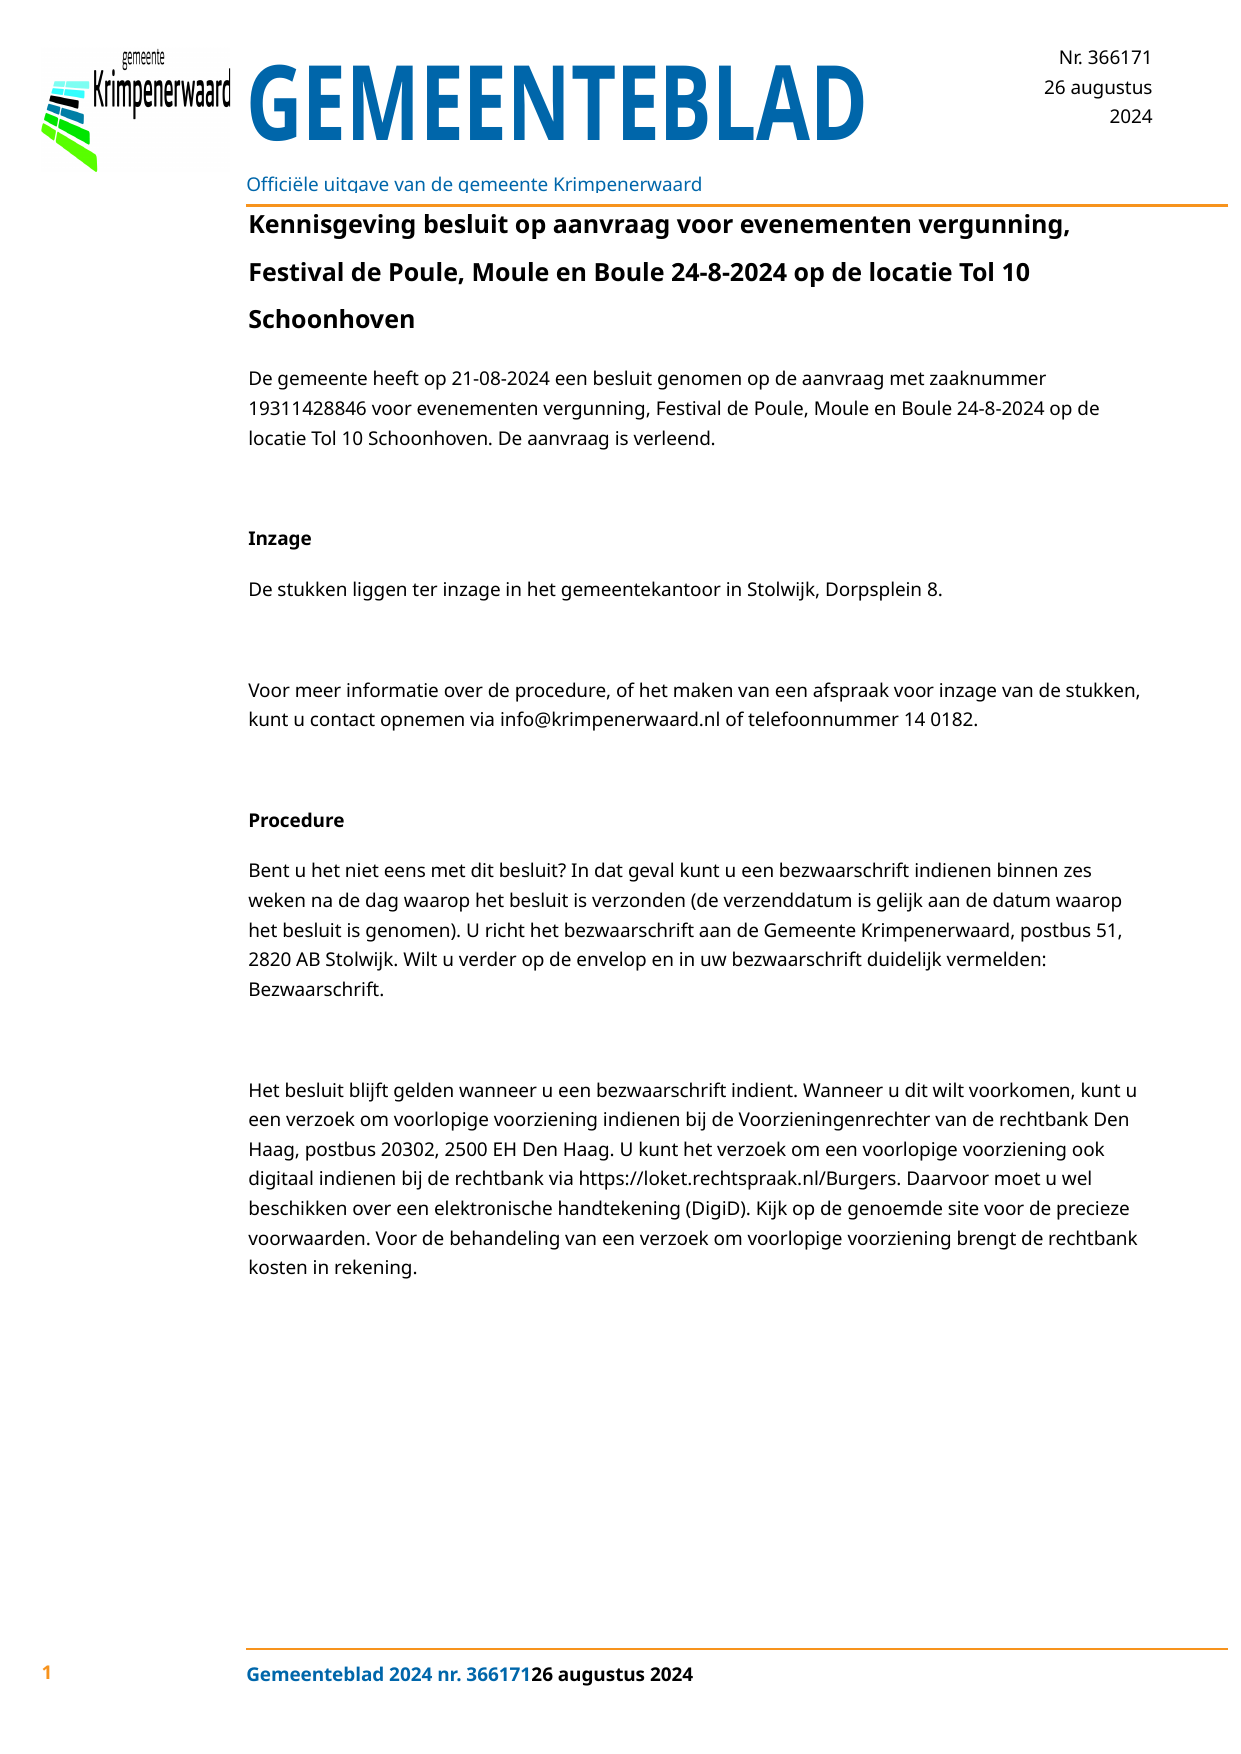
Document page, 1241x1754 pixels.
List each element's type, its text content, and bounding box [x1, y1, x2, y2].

text Bent u het niet eens met dit besluit? In dat geval kunt u een bezwaarschrift indienen binnen zes weken na de dag waarop het besluit is verzonden (de verzenddatum is gelijk aan de datum waarop het besluit is genomen). U richt het bezwaarschrift aan de Gemeente Krimpenerwaard, postbus 51, 2820 AB Stolwijk. Wilt u verder op de envelop en in uw bezwaarschrift duidelijk vermelden: Bezwaarschrift. [248, 858, 1152, 1002]
text Voor meer informatie over de procedure, of het maken van een afspraak voor inzage van de stukken, kunt u contact opnemen via info@krimpenerwaard.nl of telefoonnummer 14 0182. [248, 677, 1152, 732]
text Inzage [248, 526, 1152, 551]
text Kennisgeving besluit op aanvraag voor evenementen vergunning, Festival de Poule, Moule en Boule 24-8-2024 op de locatie Tol 10 Schoonhoven [248, 207, 1152, 336]
text Het besluit blijft gelden wanneer u een bezwaarschrift indient. Wanneer u dit wilt voorkomen, kunt u een verzoek om voorlopige voorziening indienen bij de Voorzieningenrechter van de rechtbank Den Haag, postbus 20302, 2500 EH Den Haag. U kunt het verzoek om een voorlopige voorziening ook digitaal indienen bij de rechtbank via https://loket.rechtspraak.nl/Burgers. Daarvoor moet u wel beschikken over een elektronische handtekening (DigiD). Kijk op de genoemde site voor de precieze voorwaarden. Voor de behandeling van een verzoek om voorlopige voorziening brengt de rechtbank kosten in rekening. [248, 1077, 1152, 1280]
text De gemeente heeft op 21-08-2024 een besluit genomen op de aanvraag met zaaknummer 19311428846 voor evenementen vergunning, Festival de Poule, Moule en Boule 24-8-2024 op de locatie Tol 10 Schoonhoven. De aanvraag is verleend. [248, 366, 1152, 450]
picture [41, 47, 231, 172]
text De stukken liggen ter inzage in het gemeentekantoor in Stolwijk, Dorpsplein 8. [248, 576, 1152, 602]
text Procedure [248, 807, 1152, 833]
